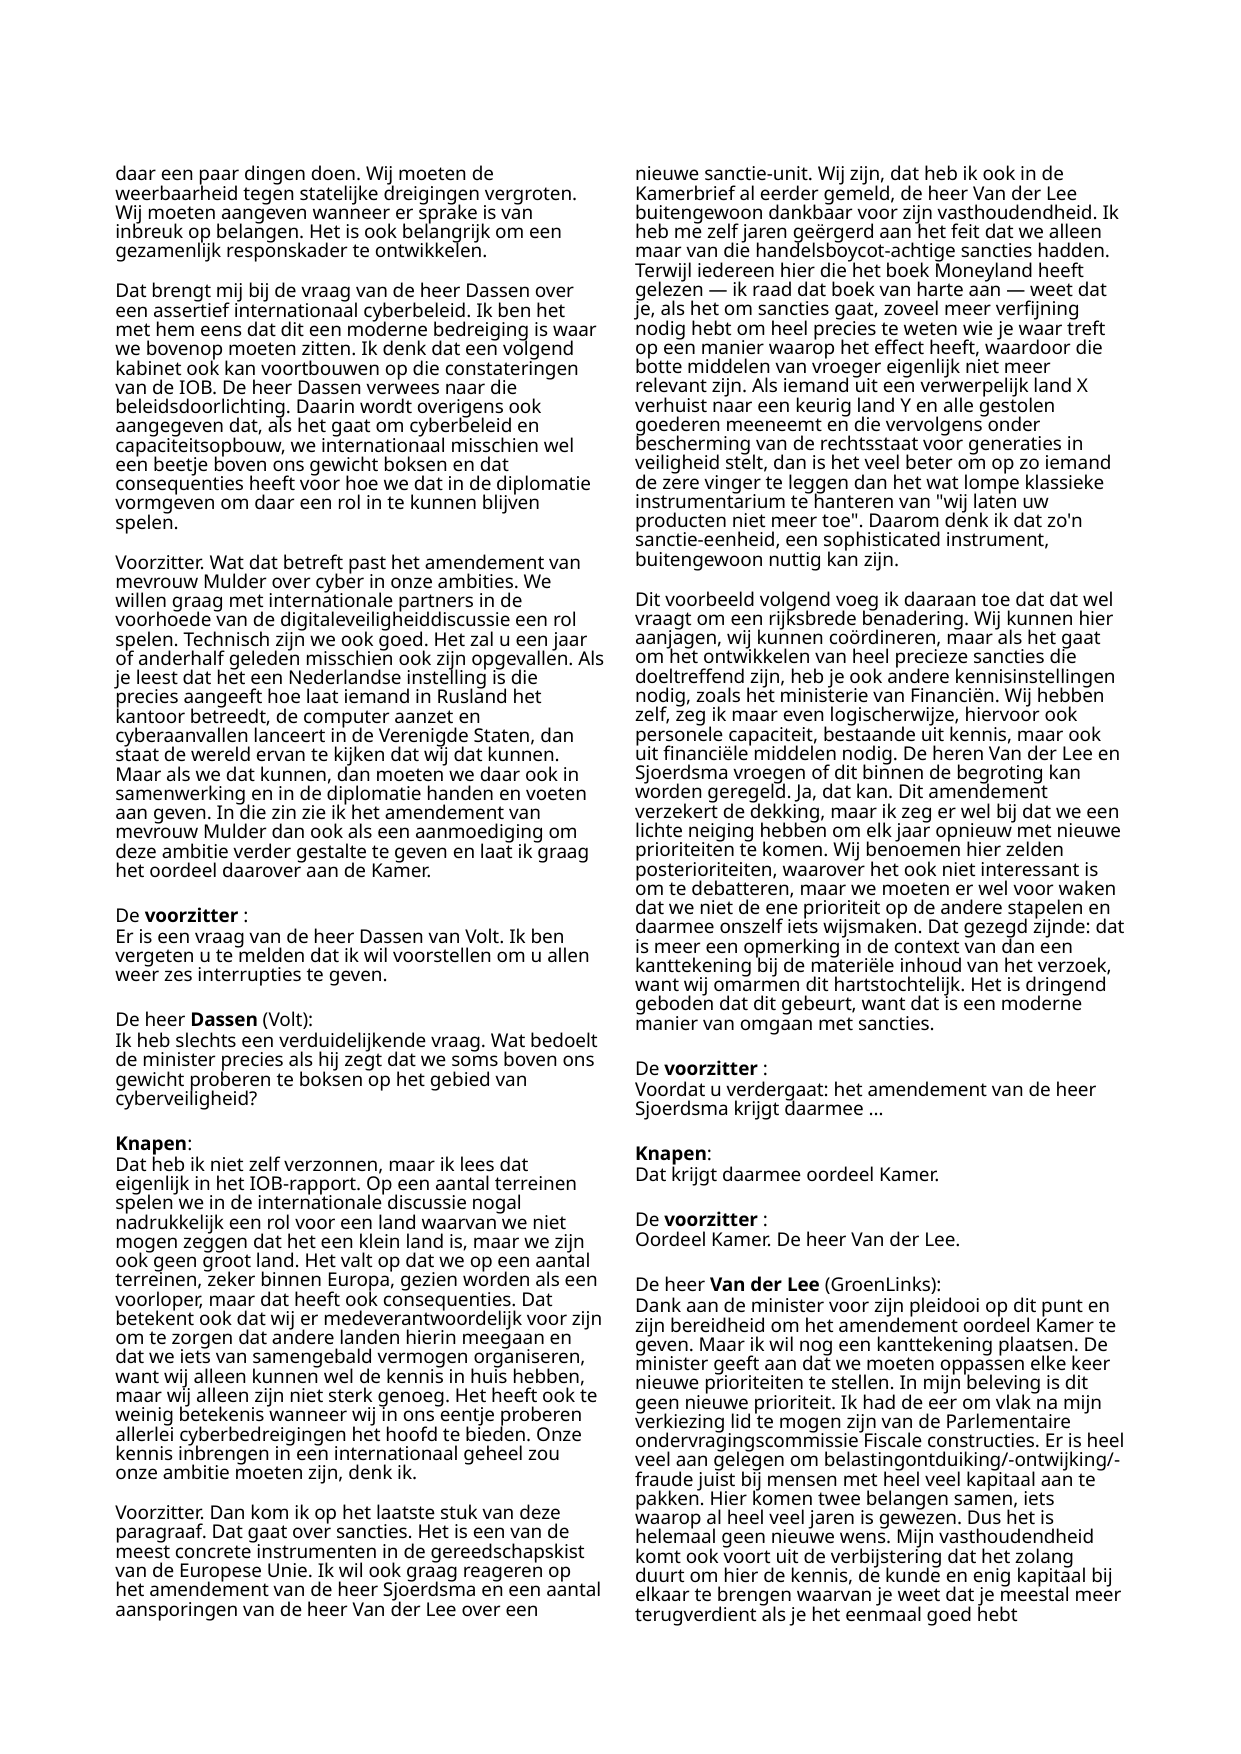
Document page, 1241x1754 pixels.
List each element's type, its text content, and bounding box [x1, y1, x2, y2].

text Ik heb slechts een verduidelijkende vraag. Wat bedoelt de minister precies als hij zegt dat we soms boven ons gewicht proberen te boksen op het gebied van cyberveiligheid? [115, 1032, 605, 1109]
text De voorzitter : [635, 1055, 1125, 1081]
text Er is een vraag van de heer Dassen van Volt. Ik ben vergeten u te melden dat ik wil voorstellen om u allen weer zes interrupties te geven. [115, 928, 605, 986]
text De voorzitter : [635, 1206, 1125, 1231]
text Dat krijgt daarmee oordeel Kamer. [635, 1166, 1125, 1185]
text Dit voorbeeld volgend voeg ik daaraan toe dat dat wel vraagt om een rijksbrede benadering. Wij kunnen hier aanjagen, wij kunnen coördineren, maar als het gaat om het ontwikkelen van heel precieze sancties die doeltreffend zijn, heb je ook andere kennisinstellingen nodig, zoals het ministerie van Financiën. Wij hebben zelf, zeg ik maar even logischerwijze, hiervoor ook personele capaciteit, bestaande uit kennis, maar ook uit financiële middelen nodig. De heren Van der Lee en Sjoerdsma vroegen of dit binnen de begroting kan worden geregeld. Ja, dat kan. Dit amendement verzekert de dekking, maar ik zeg er wel bij dat we een lichte neiging hebben om elk jaar opnieuw met nieuwe prioriteiten te komen. Wij benoemen hier zelden posterioriteiten, waarover het ook niet interessant is om te debatteren, maar we moeten er wel voor waken dat we niet de ene prioriteit op de andere stapelen en daarmee onszelf iets wijsmaken. Dat gezegd zijnde: dat is meer een opmerking in de context van dan een kanttekening bij de materiële inhoud van het verzoek, want wij omarmen dit hartstochtelijk. Het is dringend geboden dat dit gebeurt, want dat is een moderne manier van omgaan met sancties. [635, 591, 1125, 1034]
text De voorzitter : [115, 902, 605, 928]
text Oordeel Kamer. De heer Van der Lee. [635, 1231, 1125, 1251]
text De heer Van der Lee (GroenLinks): [635, 1272, 1125, 1297]
text Voordat u verdergaat: het amendement van de heer Sjoerdsma krijgt daarmee … [635, 1081, 1125, 1119]
text Knapen: [635, 1140, 1125, 1166]
text De heer Dassen (Volt): [115, 1006, 605, 1032]
text Dat brengt mij bij de vraag van de heer Dassen over een assertief internationaal cyberbeleid. Ik ben het met hem eens dat dit een moderne bedreiging is waar we bovenop moeten zitten. Ik denk dat een volgend kabinet ook kan voortbouwen op die constateringen van de IOB. De heer Dassen verwees naar die beleidsdoorlichting. Daarin wordt overigens ook aangegeven dat, als het gaat om cyberbeleid en capaciteitsopbouw, we internationaal misschien wel een beetje boven ons gewicht boksen en dat consequenties heeft voor hoe we dat in de diplomatie vormgeven om daar een rol in te kunnen blijven spelen. [115, 282, 605, 533]
text daar een paar dingen doen. Wij moeten de weerbaarheid tegen statelijke dreigingen vergroten. Wij moeten aangeven wanneer er sprake is van inbreuk op belangen. Het is ook belangrijk om een gezamenlijk responskader te ontwikkelen. [115, 165, 605, 262]
text nieuwe sanctie-unit. Wij zijn, dat heb ik ook in de Kamerbrief al eerder gemeld, de heer Van der Lee buitengewoon dankbaar voor zijn vasthoudendheid. Ik heb me zelf jaren geërgerd aan het feit dat we alleen maar van die handelsboycot-achtige sancties hadden. Terwijl iedereen hier die het boek Moneyland heeft gelezen — ik raad dat boek van harte aan — weet dat je, als het om sancties gaat, zoveel meer verfijning nodig hebt om heel precies te weten wie je waar treft op een manier waarop het effect heeft, waardoor die botte middelen van vroeger eigenlijk niet meer relevant zijn. Als iemand uit een verwerpelijk land X verhuist naar een keurig land Y en alle gestolen goederen meeneemt en die vervolgens onder bescherming van de rechtsstaat voor generaties in veiligheid stelt, dan is het veel beter om op zo iemand de zere vinger te leggen dan het wat lompe klassieke instrumentarium te hanteren van "wij laten uw producten niet meer toe". Daarom denk ik dat zo'n sanctie-eenheid, een sophisticated instrument, buitengewoon nuttig kan zijn. [635, 165, 1125, 570]
text Voorzitter. Dan kom ik op het laatste stuk van deze paragraaf. Dat gaat over sancties. Het is een van de meest concrete instrumenten in de gereedschapskist van de Europese Unie. Ik wil ook graag reageren op het amendement van de heer Sjoerdsma en een aantal aansporingen van de heer Van der Lee over een [115, 1504, 605, 1620]
text Dat heb ik niet zelf verzonnen, maar ik lees dat eigenlijk in het IOB-rapport. Op een aantal terreinen spelen we in de internationale discussie nogal nadrukkelijk een rol voor een land waarvan we niet mogen zeggen dat het een klein land is, maar we zijn ook geen groot land. Het valt op dat we op een aantal terreinen, zeker binnen Europa, gezien worden als een voorloper, maar dat heeft ook consequenties. Dat betekent ook dat wij er medeverantwoordelijk voor zijn om te zorgen dat andere landen hierin meegaan en dat we iets van samengebald vermogen organiseren, want wij alleen kunnen wel de kennis in huis hebben, maar wij alleen zijn niet sterk genoeg. Het heeft ook te weinig betekenis wanneer wij in ons eentje proberen allerlei cyberbedreigingen het hoofd te bieden. Onze kennis inbrengen in een internationaal geheel zou onze ambitie moeten zijn, denk ik. [115, 1156, 605, 1483]
text Dank aan de minister voor zijn pleidooi op dit punt en zijn bereidheid om het amendement oordeel Kamer te geven. Maar ik wil nog een kanttekening plaatsen. De minister geeft aan dat we moeten oppassen elke keer nieuwe prioriteiten te stellen. In mijn beleving is dit geen nieuwe prioriteit. Ik had de eer om vlak na mijn verkiezing lid te mogen zijn van de Parlementaire ondervragingscommissie Fiscale constructies. Er is heel veel aan gelegen om belastingontduiking/-ontwijking/-fraude juist bij mensen met heel veel kapitaal aan te pakken. Hier komen twee belangen samen, iets waarop al heel veel jaren is gewezen. Dus het is helemaal geen nieuwe wens. Mijn vasthoudendheid komt ook voort uit de verbijstering dat het zolang duurt om hier de kennis, de kunde en enig kapitaal bij elkaar te brengen waarvan je weet dat je meestal meer terugverdient als je het eenmaal goed hebt [635, 1297, 1125, 1625]
text Voorzitter. Wat dat betreft past het amendement van mevrouw Mulder over cyber in onze ambities. We willen graag met internationale partners in de voorhoede van de digitaleveiligheiddiscussie een rol spelen. Technisch zijn we ook goed. Het zal u een jaar of anderhalf geleden misschien ook zijn opgevallen. Als je leest dat het een Nederlandse instelling is die precies aangeeft hoe laat iemand in Rusland het kantoor betreedt, de computer aanzet en cyberaanvallen lanceert in de Verenigde Staten, dan staat de wereld ervan te kijken dat wij dat kunnen. Maar als we dat kunnen, dan moeten we daar ook in samenwerking en in de diplomatie handen en voeten aan geven. In die zin zie ik het amendement van mevrouw Mulder dan ook als een aanmoediging om deze ambitie verder gestalte te geven en laat ik graag het oordeel daarover aan de Kamer. [115, 554, 605, 881]
text Knapen: [115, 1130, 605, 1156]
